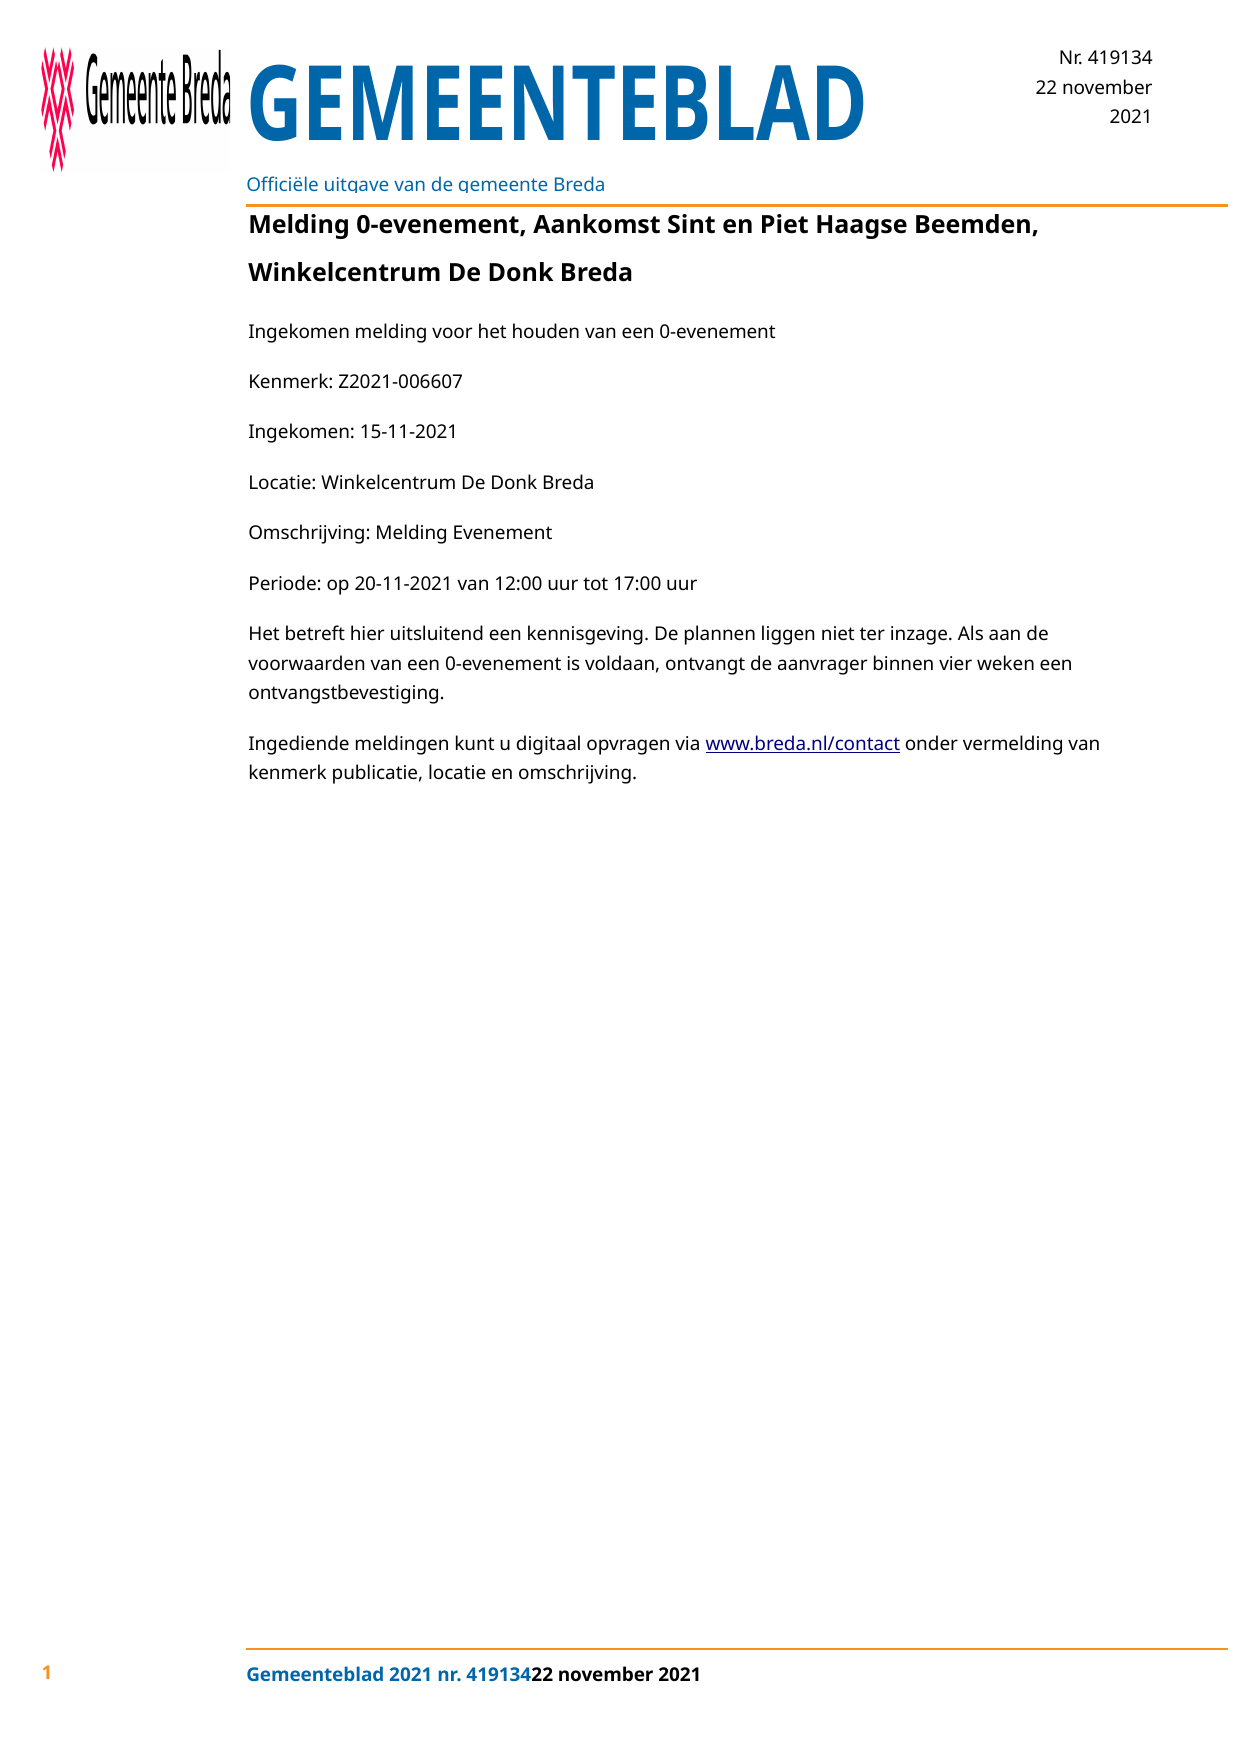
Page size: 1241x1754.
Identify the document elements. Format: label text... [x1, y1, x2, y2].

text Ingekomen: 15-11-2021 [248, 419, 1152, 444]
text Locatie: Winkelcentrum De Donk Breda [248, 469, 1152, 495]
picture [41, 47, 231, 172]
text Ingediende meldingen kunt u digitaal opvragen via www.breda.nl/contact onder vermelding van kenmerk publicatie, locatie en omschrijving. [248, 730, 1152, 785]
text Periode: op 20-11-2021 van 12:00 uur tot 17:00 uur [248, 570, 1152, 596]
text Ingekomen melding voor het houden van een 0-evenement [248, 318, 1152, 344]
text Het betreft hier uitsluitend een kennisgeving. De plannen liggen niet ter inzage. Als aan de voorwaarden van een 0-evenement is voldaan, ontvangt de aanvrager binnen vier weken een ontvangstbevestiging. [248, 620, 1152, 705]
text Kenmerk: Z2021-006607 [248, 368, 1152, 394]
text Melding 0-evenement, Aankomst Sint en Piet Haagse Beemden, Winkelcentrum De Donk Breda [248, 207, 1152, 288]
text Omschrijving: Melding Evenement [248, 519, 1152, 545]
